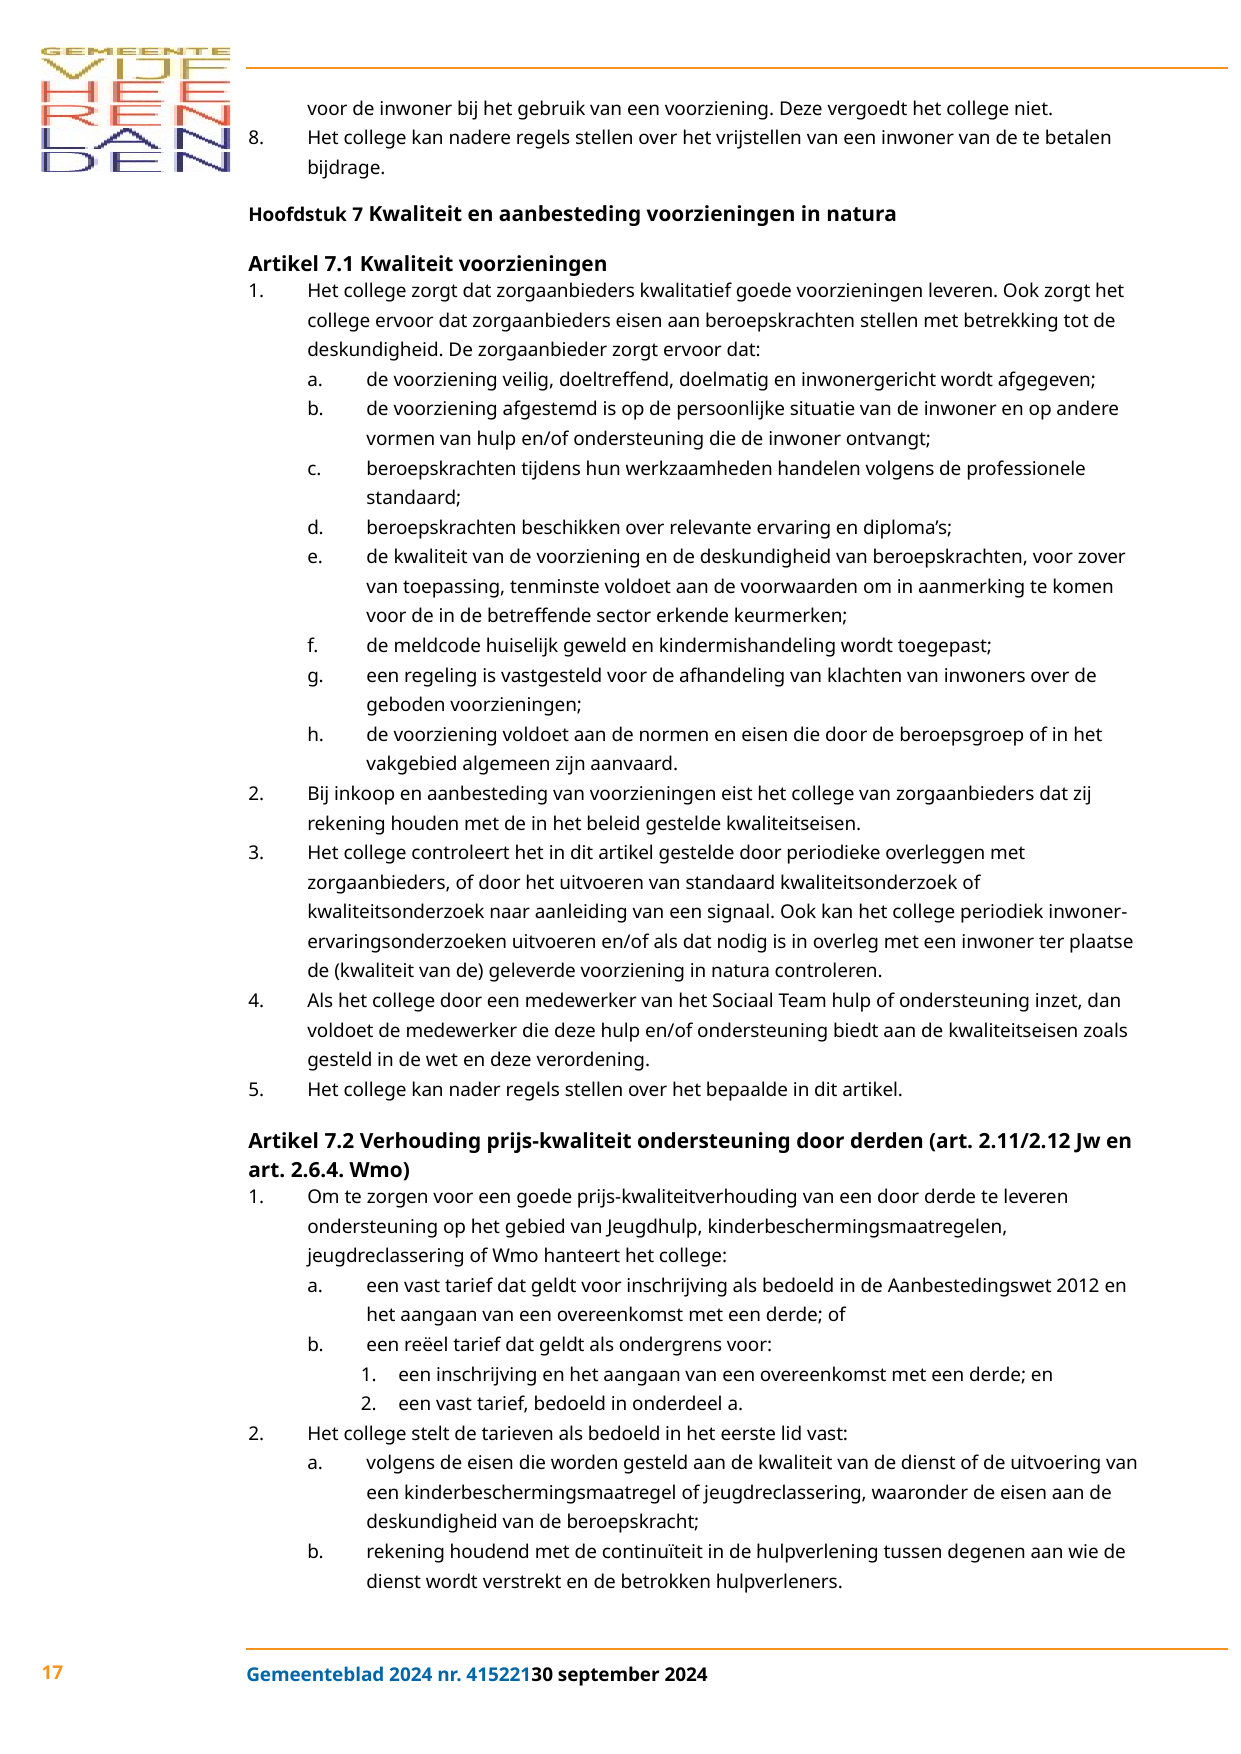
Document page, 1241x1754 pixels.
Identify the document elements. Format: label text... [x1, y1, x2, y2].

list een reëel tarief dat geldt als ondergrens voor: [307, 1331, 1152, 1357]
list voor de inwoner bij het gebruik van een voorziening. Deze vergoedt het college niet. [248, 95, 1152, 121]
text Artikel 7.2 Verhouding prijs-kwaliteit ondersteuning door derden (art. 2.11/2.12 Jw en art. 2.6.4. Wmo) [248, 1126, 1152, 1183]
list de voorziening afgestemd is op de persoonlijke situatie van de inwoner en op andere vormen van hulp en/of ondersteuning die de inwoner ontvangt; [307, 396, 1152, 451]
list Bij inkoop en aanbesteding van voorzieningen eist het college van zorgaanbieders dat zij rekening houden met de in het beleid gestelde kwaliteitseisen. [248, 780, 1152, 836]
list Het college controleert het in dit artikel gestelde door periodieke overleggen met zorgaanbieders, of door het uitvoeren van standaard kwaliteitsonderzoek of kwaliteitsonderzoek naar aanleiding van een signaal. Ook kan het college periodiek inwoner-ervaringsonderzoeken uitvoeren en/of als dat nodig is in overleg met een inwoner ter plaatse de (kwaliteit van de) geleverde voorziening in natura controleren. [248, 839, 1152, 983]
list de voorziening voldoet aan de normen en eisen die door de beroepsgroep of in het vakgebied algemeen zijn aanvaard. [307, 721, 1152, 776]
list beroepskrachten tijdens hun werkzaamheden handelen volgens de professionele standaard; [307, 455, 1152, 510]
list Als het college door een medewerker van het Sociaal Team hulp of ondersteuning inzet, dan voldoet de medewerker die deze hulp en/of ondersteuning biedt aan de kwaliteitseisen zoals gesteld in de wet en deze verordening. [248, 987, 1152, 1072]
list rekening houdend met de continuïteit in de hulpverlening tussen degenen aan wie de dienst wordt verstrekt en de betrokken hulpverleners. [307, 1538, 1152, 1594]
list Het college kan nadere regels stellen over het vrijstellen van een inwoner van de te betalen bijdrage. [248, 124, 1152, 180]
list beroepskrachten beschikken over relevante ervaring en diploma’s; [307, 514, 1152, 540]
list Het college stelt de tarieven als bedoeld in het eerste lid vast: [248, 1420, 1152, 1446]
list de meldcode huiselijk geweld en kindermishandeling wordt toegepast; [307, 632, 1152, 658]
text Artikel 7.1 Kwaliteit voorzieningen [248, 249, 1152, 277]
list de kwaliteit van de voorziening en de deskundigheid van beroepskrachten, voor zover van toepassing, tenminste voldoet aan de voorwaarden om in aanmerking te komen voor de in de betreffende sector erkende keurmerken; [307, 543, 1152, 628]
list Het college kan nader regels stellen over het bepaalde in dit artikel. [248, 1076, 1152, 1102]
list een vast tarief dat geldt voor inschrijving als bedoeld in de Aanbestedingswet 2012 en het aangaan van een overeenkomst met een derde; of [307, 1272, 1152, 1327]
picture [41, 47, 231, 172]
list volgens de eisen die worden gesteld aan de kwaliteit van de dienst of de uitvoering van een kinderbeschermingsmaatregel of jeugdreclassering, waaronder de eisen aan de deskundigheid van de beroepskracht; [307, 1449, 1152, 1534]
list Het college zorgt dat zorgaanbieders kwalitatief goede voorzieningen leveren. Ook zorgt het college ervoor dat zorgaanbieders eisen aan beroepskrachten stellen met betrekking tot de deskundigheid. De zorgaanbieder zorgt ervoor dat: [248, 277, 1152, 362]
list een inschrijving en het aangaan van een overeenkomst met een derde; en [361, 1361, 1152, 1387]
list de voorziening veilig, doeltreffend, doelmatig en inwonergericht wordt afgegeven; [307, 366, 1152, 392]
list Om te zorgen voor een goede prijs-kwaliteitverhouding van een door derde te leveren ondersteuning op het gebied van Jeugdhulp, kinderbeschermingsmaatregelen, jeugdreclassering of Wmo hanteert het college: [248, 1183, 1152, 1268]
text Hoofdstuk 7 Kwaliteit en aanbesteding voorzieningen in natura [248, 199, 1152, 228]
list een vast tarief, bedoeld in onderdeel a. [361, 1390, 1152, 1416]
list een regeling is vastgesteld voor de afhandeling van klachten van inwoners over de geboden voorzieningen; [307, 662, 1152, 717]
